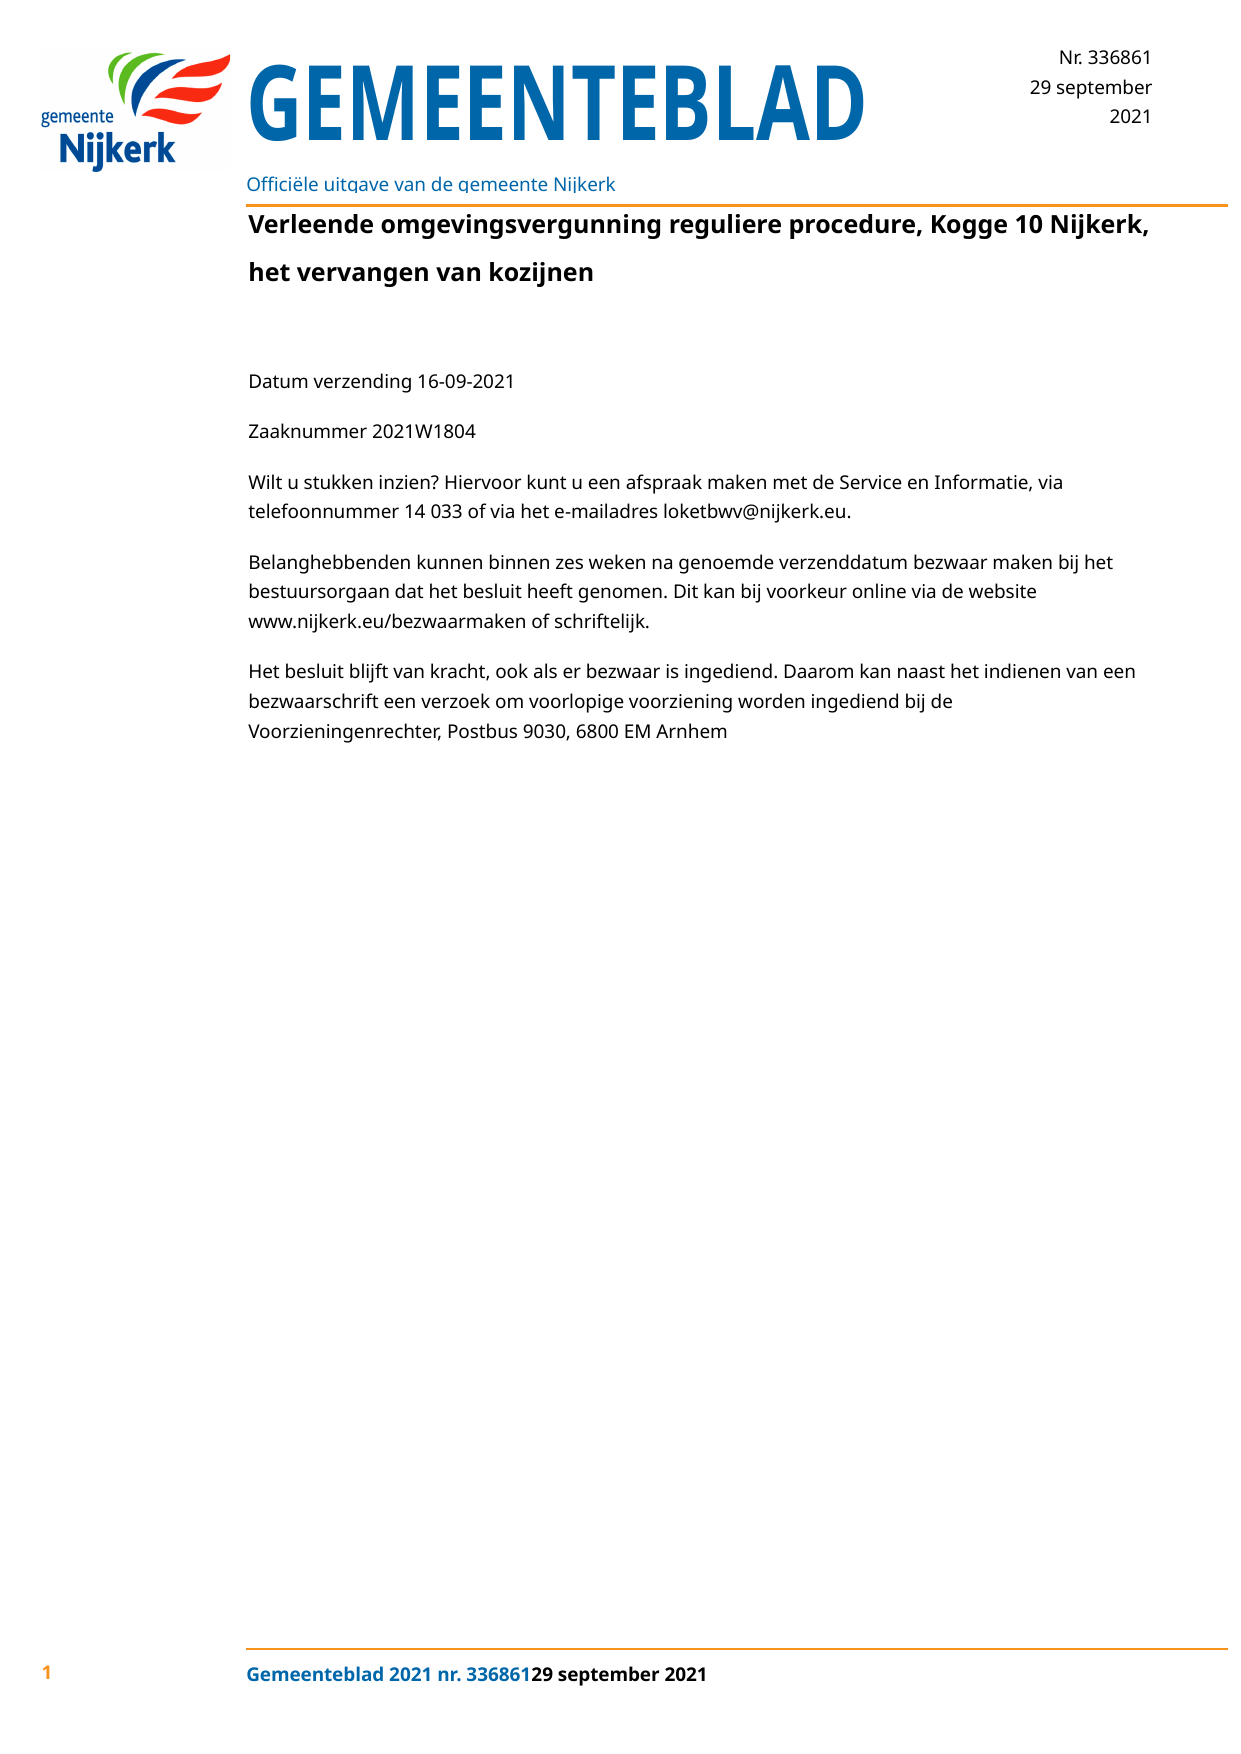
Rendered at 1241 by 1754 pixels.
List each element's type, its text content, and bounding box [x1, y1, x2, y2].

text Wilt u stukken inzien? Hiervoor kunt u een afspraak maken met de Service en Informatie, via telefoonnummer 14 033 of via het e-mailadres loketbwv@nijkerk.eu. [248, 469, 1152, 524]
text Verleende omgevingsvergunning reguliere procedure, Kogge 10 Nijkerk, het vervangen van kozijnen [248, 207, 1152, 288]
text Zaaknummer 2021W1804 [248, 419, 1152, 444]
picture [41, 47, 231, 172]
text Belanghebbenden kunnen binnen zes weken na genoemde verzenddatum bezwaar maken bij het bestuursorgaan dat het besluit heeft genomen. Dit kan bij voorkeur online via de website www.nijkerk.eu/bezwaarmaken of schriftelijk. [248, 549, 1152, 634]
text Datum verzending 16-09-2021 [248, 368, 1152, 394]
text Het besluit blijft van kracht, ook als er bezwaar is ingediend. Daarom kan naast het indienen van een bezwaarschrift een verzoek om voorlopige voorziening worden ingediend bij de Voorzieningenrechter, Postbus 9030, 6800 EM Arnhem [248, 659, 1152, 744]
